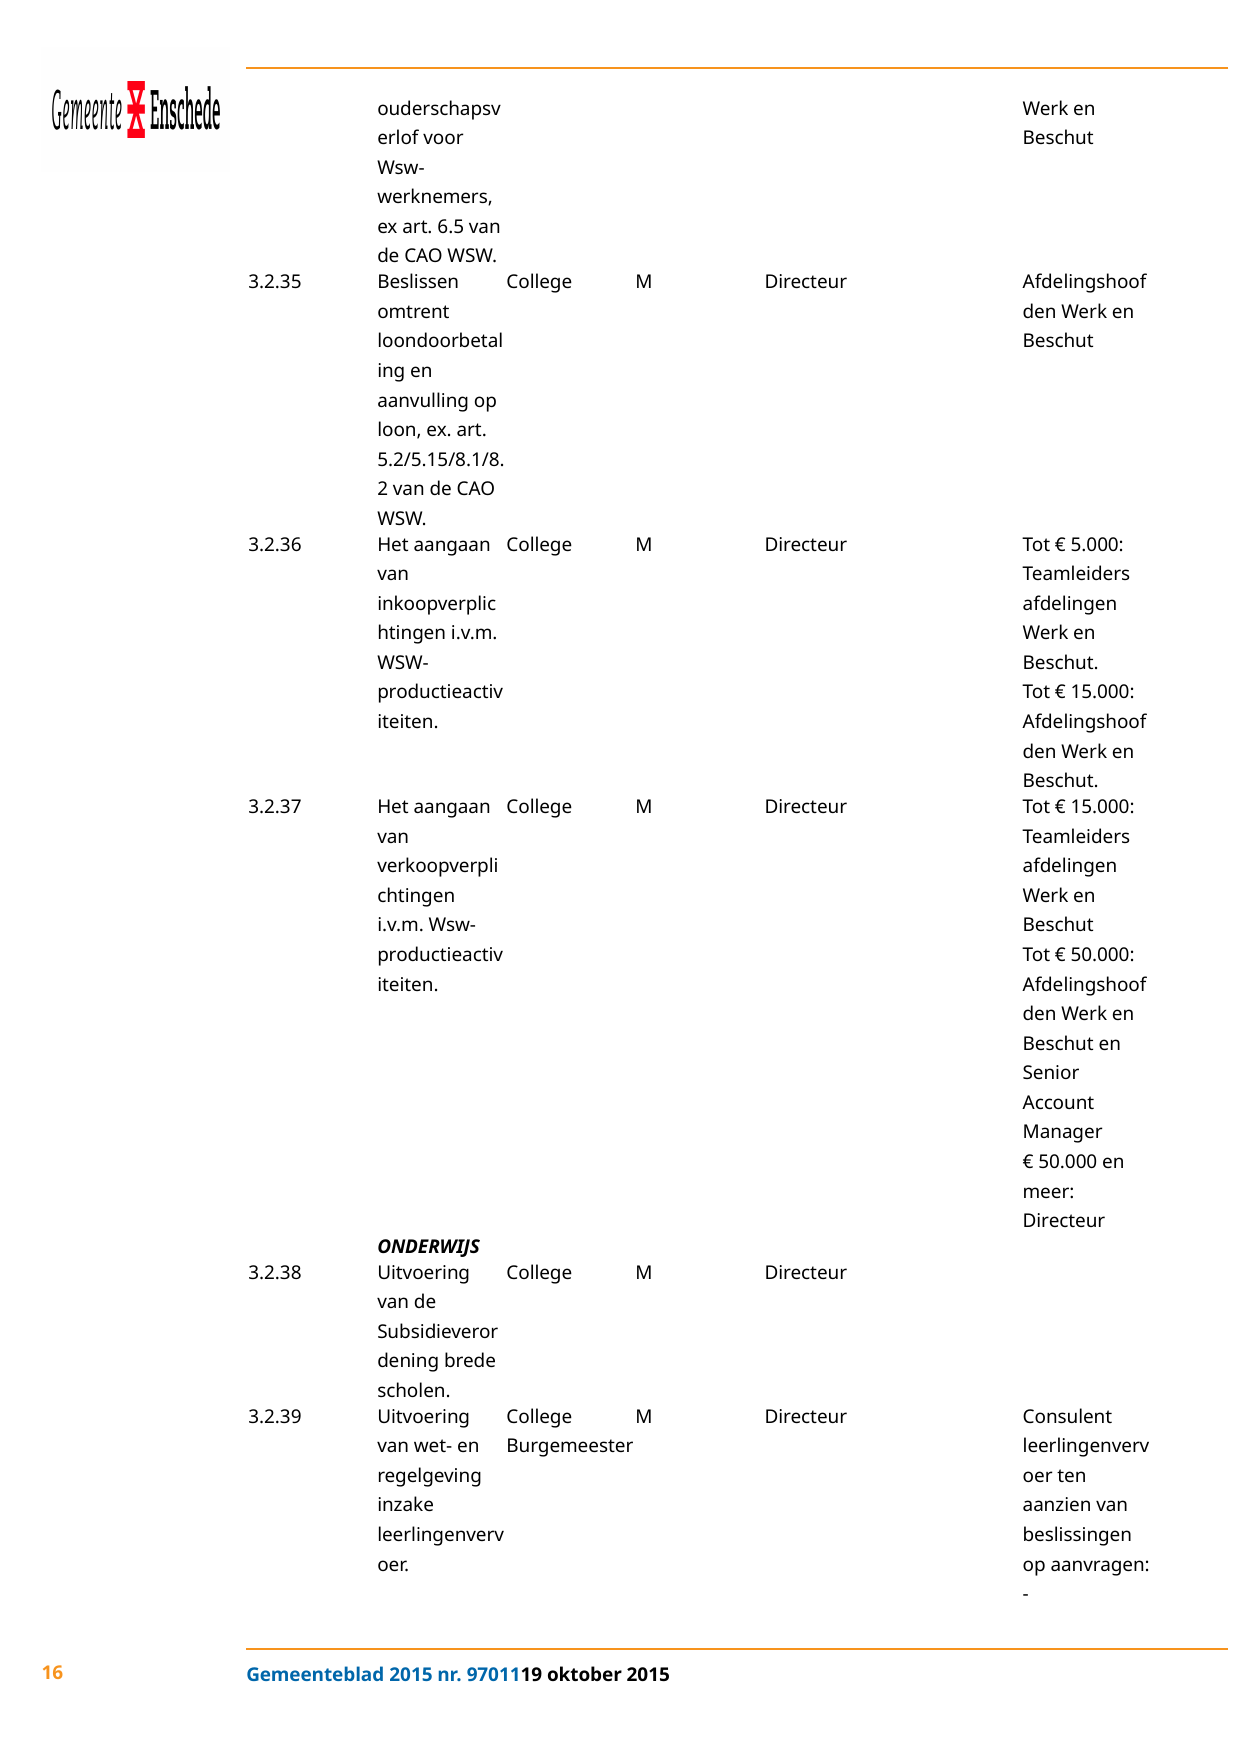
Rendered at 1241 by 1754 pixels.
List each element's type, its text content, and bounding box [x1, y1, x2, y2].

table_cell 3.2.38 [248, 1259, 377, 1403]
table_cell [248, 1233, 377, 1259]
table_cell College [506, 793, 635, 1233]
table_cell [506, 95, 635, 268]
table_cell Werk en Beschut [1023, 95, 1152, 268]
table_cell [764, 95, 893, 268]
table_cell [894, 95, 1022, 268]
table_cell [248, 95, 377, 268]
table_cell Tot € 5.000: Teamleiders afdelingen Werk en Beschut. Tot € 15.000: Afdelingshoofden Werk en Beschut. [1023, 531, 1152, 793]
table_cell ouderschapsverlof voor Wsw-werknemers, ex art. 6.5 van de CAO WSW. [377, 95, 506, 268]
table_cell Beslissen omtrent loondoorbetaling en aanvulling op loon, ex. art. 5.2/5.15/8.1/8.2 van de CAO WSW. [377, 269, 506, 531]
table_cell 3.2.36 [248, 531, 377, 793]
table_cell Directeur [764, 1403, 893, 1606]
table_cell 3.2.39 [248, 1403, 377, 1606]
table_cell Afdelingshoofden Werk en Beschut [1023, 269, 1152, 531]
table_cell Tot € 15.000: Teamleiders afdelingen Werk en Beschut Tot € 50.000: Afdelingshoofden Werk en Beschut en Senior Account Manager € 50.000 en meer: Directeur [1023, 793, 1152, 1233]
table_cell Consulent leerlingenvervoer ten aanzien van beslissingen op aanvragen: [1023, 1403, 1152, 1606]
table_cell Directeur [764, 531, 893, 793]
table_cell [894, 269, 1022, 531]
table_cell M [635, 1403, 764, 1606]
table_cell College [506, 1259, 635, 1403]
table_cell College [506, 269, 635, 531]
table_cell M [635, 793, 764, 1233]
table_cell M [635, 1259, 764, 1403]
table_cell [894, 1403, 1022, 1606]
table_cell Het aangaan van inkoopverplichtingen i.v.m. WSW-productieactiviteiten. [377, 531, 506, 793]
table_cell Directeur [764, 1259, 893, 1403]
table_cell Directeur [764, 793, 893, 1233]
table_cell M [635, 531, 764, 793]
table_cell [506, 1233, 635, 1259]
table_cell [894, 793, 1022, 1233]
table_cell College Burgemeester [506, 1403, 635, 1606]
table_cell College [506, 531, 635, 793]
table_cell Directeur [764, 269, 893, 531]
table_cell Uitvoering van de Subsidieverordening brede scholen. [377, 1259, 506, 1403]
table_cell M [635, 269, 764, 531]
table_cell [894, 1233, 1022, 1259]
table_cell [894, 531, 1022, 793]
table_cell [764, 1233, 893, 1259]
picture [41, 47, 231, 172]
table_cell Uitvoering van wet- en regelgeving inzake leerlingenvervoer. [377, 1403, 506, 1606]
table_cell [635, 95, 764, 268]
table_cell [1023, 1259, 1152, 1403]
table_cell [894, 1259, 1022, 1403]
table_cell 3.2.35 [248, 269, 377, 531]
table_cell 3.2.37 [248, 793, 377, 1233]
table_cell [635, 1233, 764, 1259]
table_cell Het aangaan van verkoopverplichtingen i.v.m. Wsw-productieactiviteiten. [377, 793, 506, 1233]
table_cell [1023, 1233, 1152, 1259]
table_cell ONDERWIJS [377, 1233, 506, 1259]
